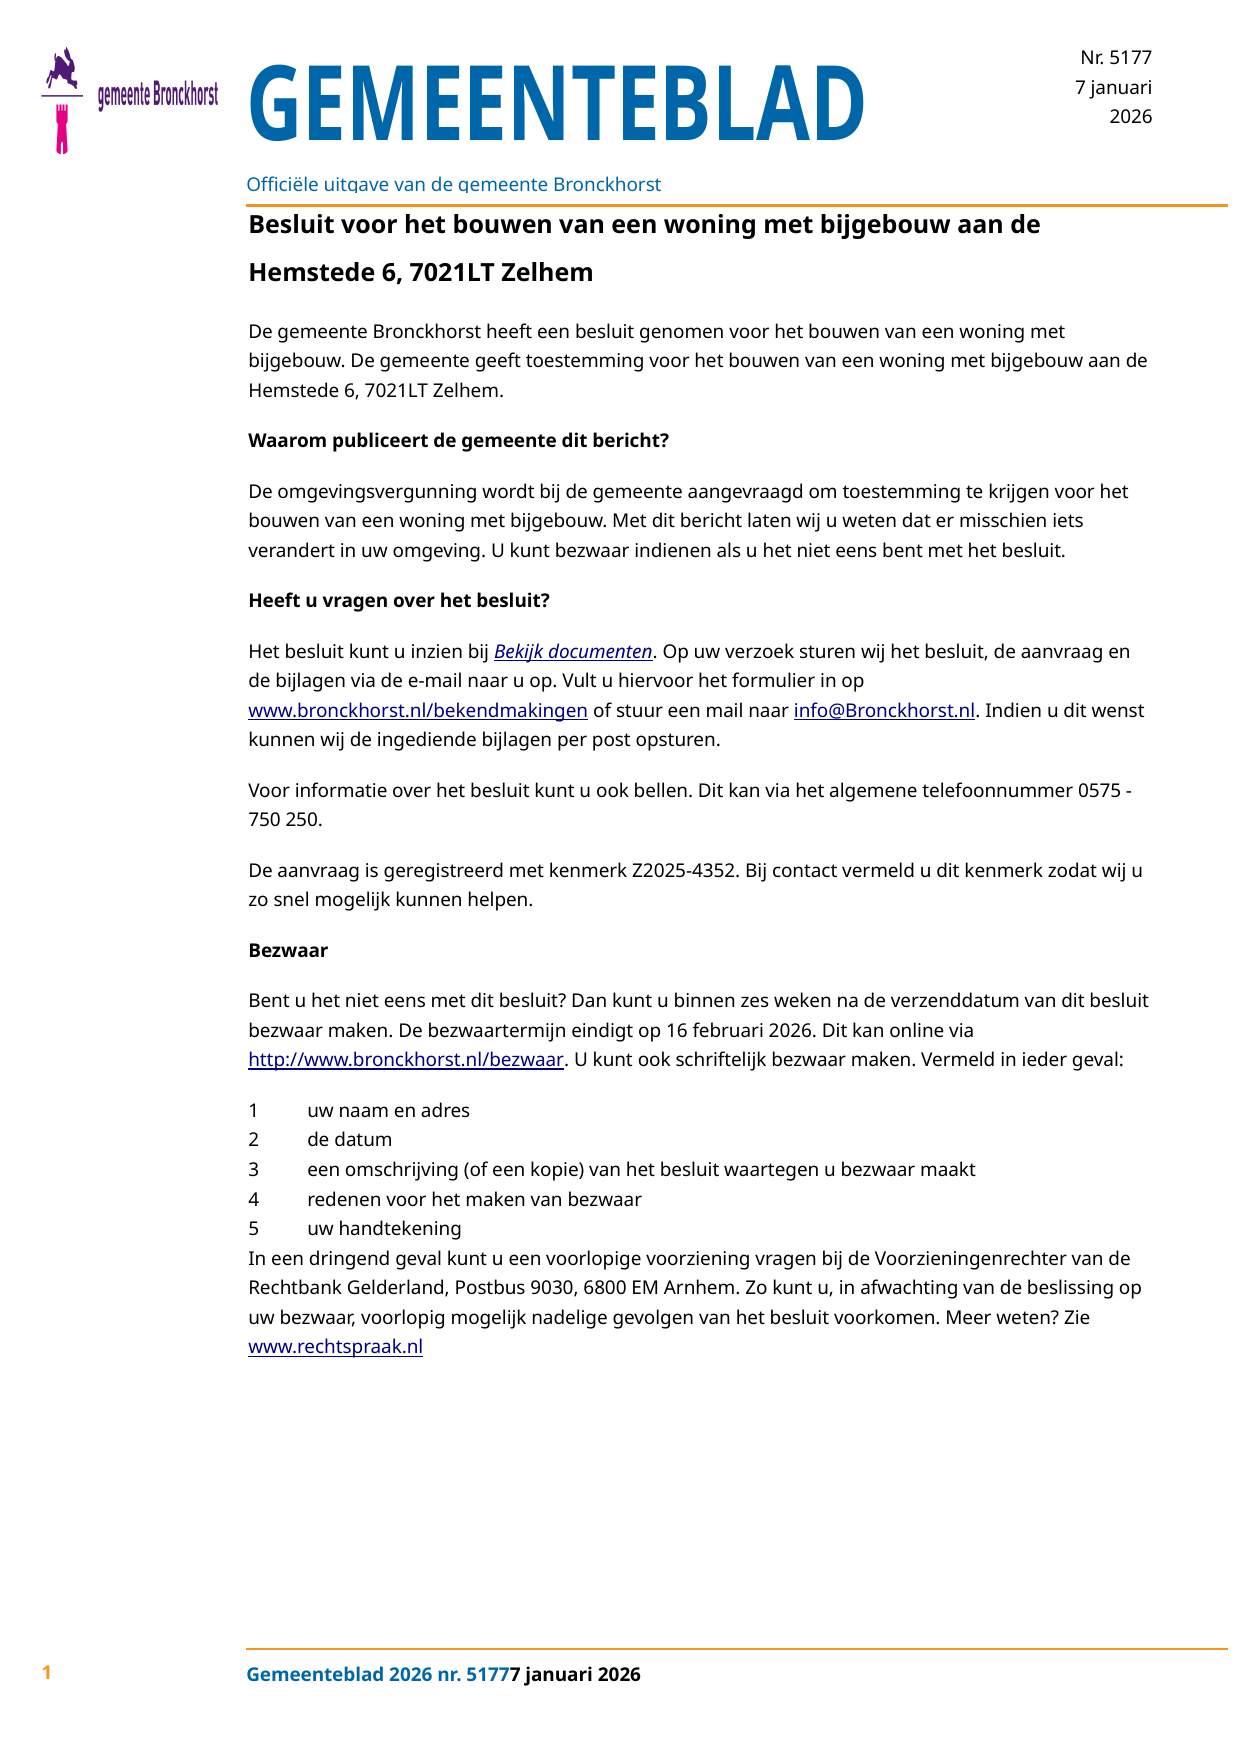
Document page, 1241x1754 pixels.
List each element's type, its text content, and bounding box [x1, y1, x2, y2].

text Het besluit kunt u inzien bij Bekijk documenten. Op uw verzoek sturen wij het besluit, de aanvraag en de bijlagen via de e-mail naar u op. Vult u hiervoor het formulier in op www.bronckhorst.nl/bekendmakingen of stuur een mail naar info@Bronckhorst.nl. Indien u dit wenst kunnen wij de ingediende bijlagen per post opsturen. [248, 638, 1152, 752]
list uw handtekening [248, 1215, 1152, 1241]
list redenen voor het maken van bezwaar [248, 1186, 1152, 1212]
text In een dringend geval kunt u een voorlopige voorziening vragen bij de Voorzieningenrechter van de Rechtbank Gelderland, Postbus 9030, 6800 EM Arnhem. Zo kunt u, in afwachting van de beslissing op uw bezwaar, voorlopig mogelijk nadelige gevolgen van het besluit voorkomen. Meer weten? Zie www.rechtspraak.nl [248, 1245, 1152, 1359]
picture [41, 47, 231, 172]
list een omschrijving (of een kopie) van het besluit waartegen u bezwaar maakt [248, 1156, 1152, 1182]
text Heeft u vragen over het besluit? [248, 587, 1152, 613]
text De aanvraag is geregistreerd met kenmerk Z2025-4352. Bij contact vermeld u dit kenmerk zodat wij u zo snel mogelijk kunnen helpen. [248, 857, 1152, 912]
text Bent u het niet eens met dit besluit? Dan kunt u binnen zes weken na de verzenddatum van dit besluit bezwaar maken. De bezwaartermijn eindigt op 16 februari 2026. Dit kan online via http://www.bronckhorst.nl/bezwaar. U kunt ook schriftelijk bezwaar maken. Vermeld in ieder geval: [248, 987, 1152, 1072]
list de datum [248, 1127, 1152, 1152]
text Waarom publiceert de gemeente dit bericht? [248, 427, 1152, 453]
text Bezwaar [248, 937, 1152, 963]
list uw naam en adres [248, 1097, 1152, 1123]
text Besluit voor het bouwen van een woning met bijgebouw aan de Hemstede 6, 7021LT Zelhem [248, 207, 1152, 288]
text Voor informatie over het besluit kunt u ook bellen. Dit kan via het algemene telefoonnummer 0575 - 750 250. [248, 777, 1152, 832]
text De gemeente Bronckhorst heeft een besluit genomen voor het bouwen van een woning met bijgebouw. De gemeente geeft toestemming voor het bouwen van een woning met bijgebouw aan de Hemstede 6, 7021LT Zelhem. [248, 318, 1152, 403]
text De omgevingsvergunning wordt bij de gemeente aangevraagd om toestemming te krijgen voor het bouwen van een woning met bijgebouw. Met dit bericht laten wij u weten dat er misschien iets verandert in uw omgeving. U kunt bezwaar indienen als u het niet eens bent met het besluit. [248, 478, 1152, 563]
